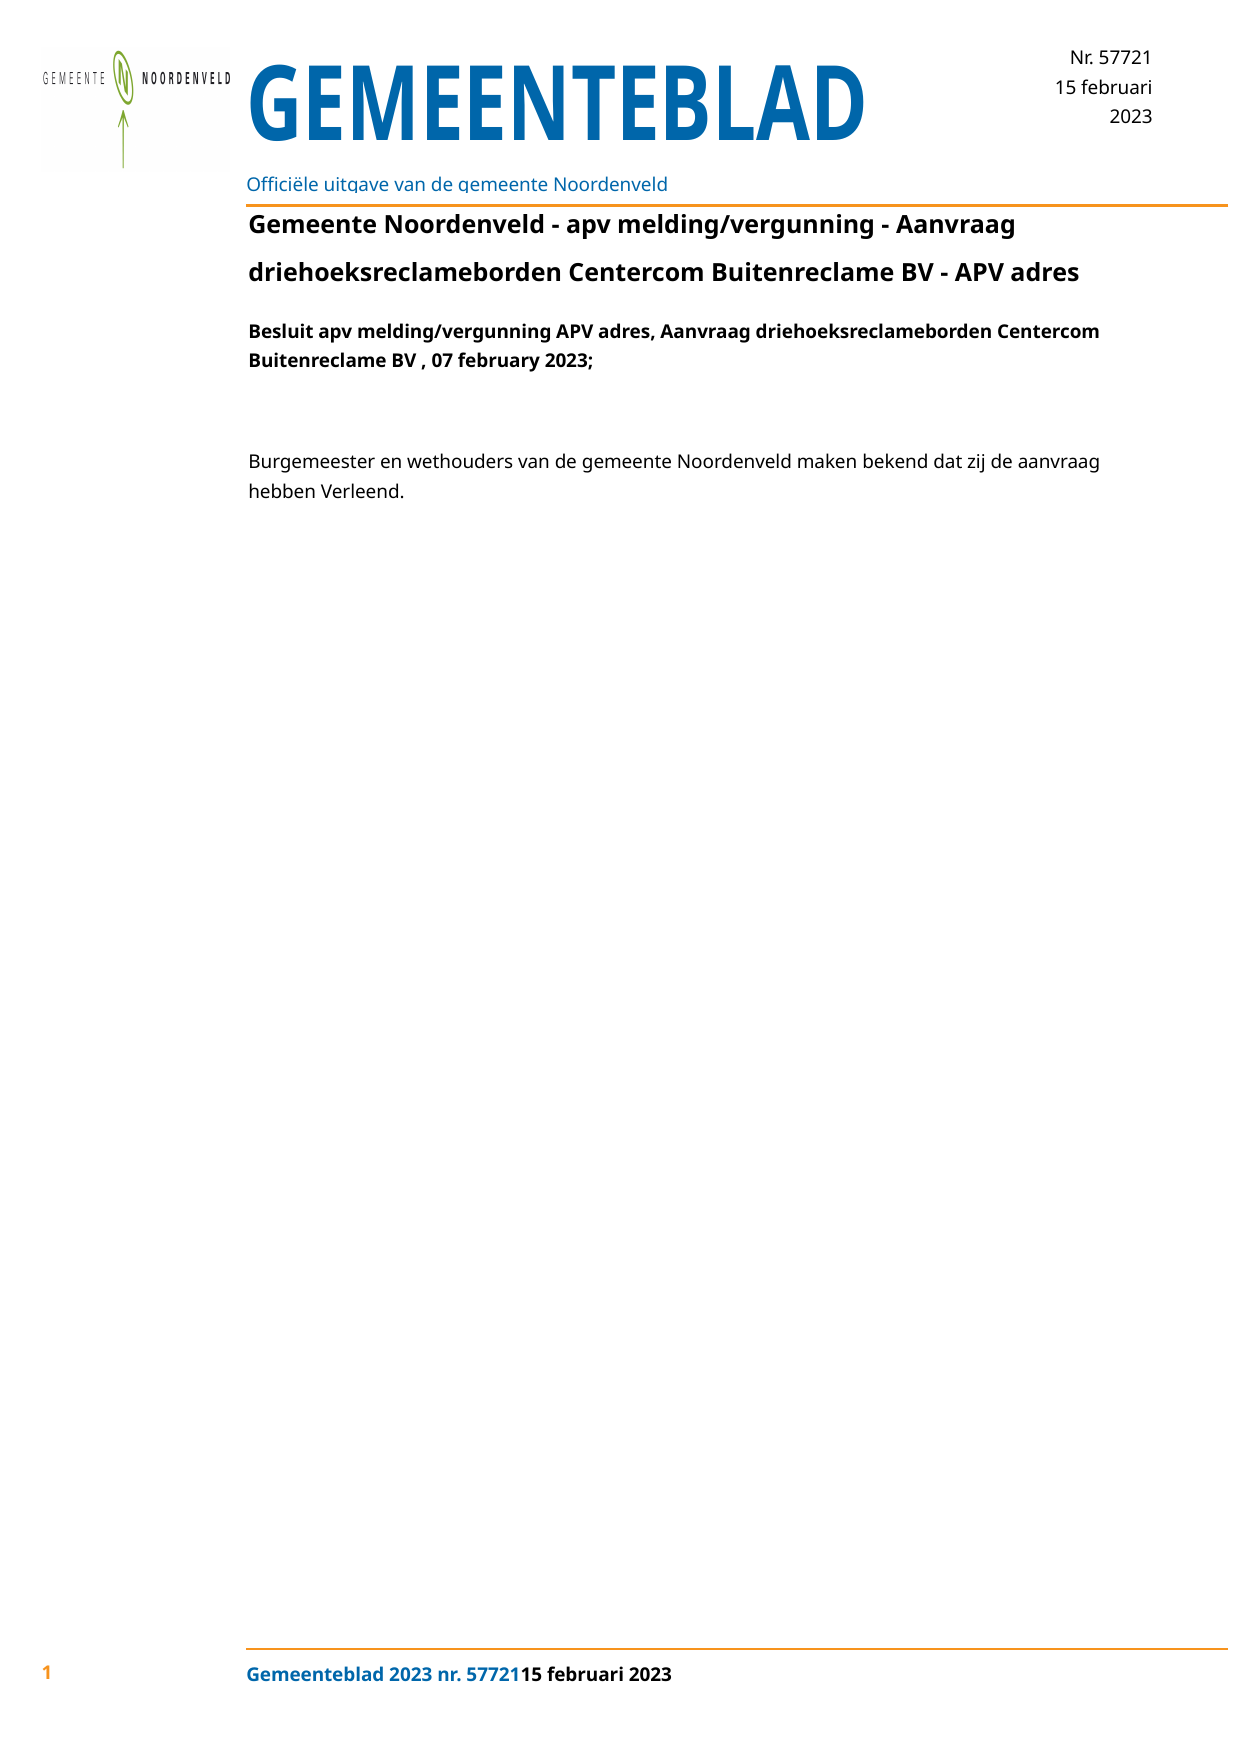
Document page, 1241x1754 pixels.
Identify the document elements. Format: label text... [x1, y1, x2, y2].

text Burgemeester en wethouders van de gemeente Noordenveld maken bekend dat zij de aanvraag hebben Verleend. [248, 448, 1152, 504]
text Besluit apv melding/vergunning APV adres, Aanvraag driehoeksreclameborden Centercom Buitenreclame BV , 07 february 2023; [248, 318, 1152, 373]
picture [41, 47, 231, 172]
text Gemeente Noordenveld - apv melding/vergunning - Aanvraag driehoeksreclameborden Centercom Buitenreclame BV - APV adres [248, 207, 1152, 288]
